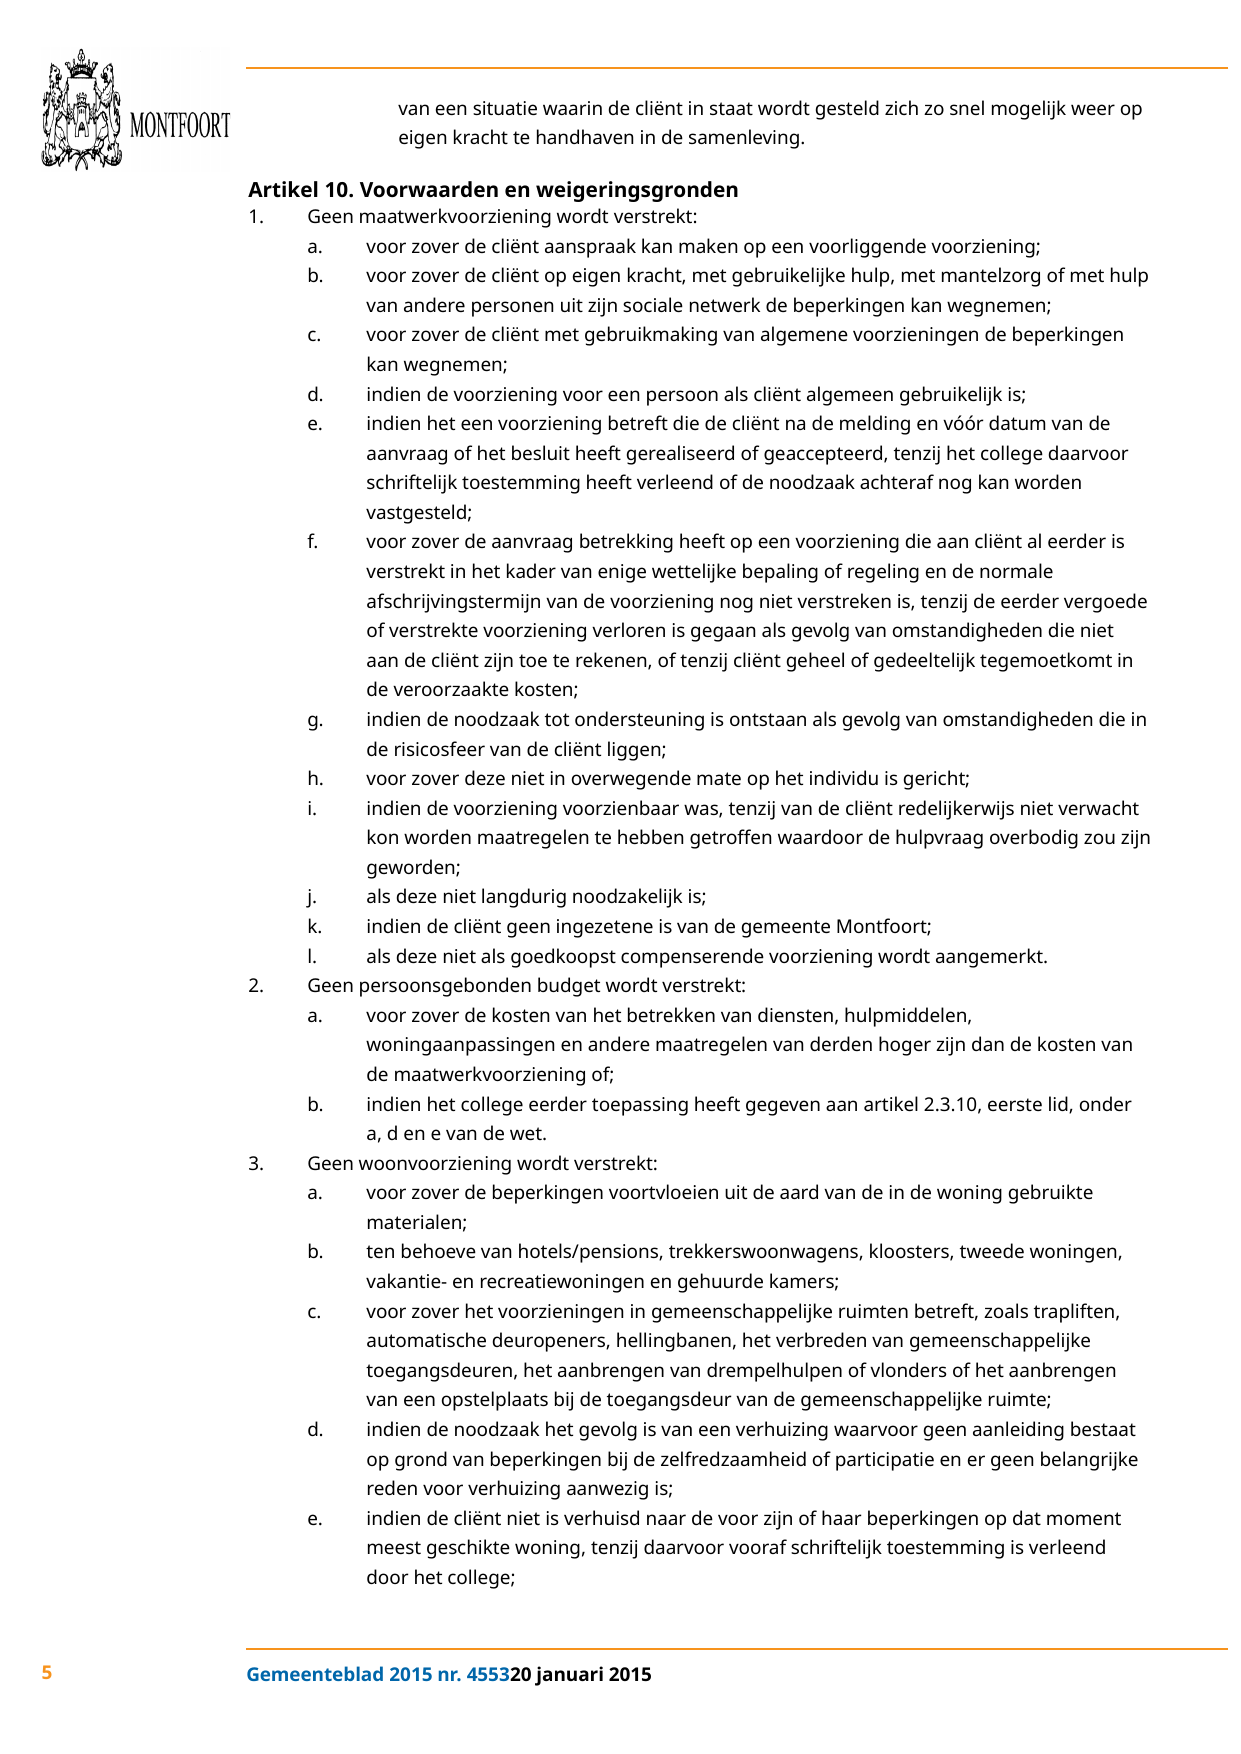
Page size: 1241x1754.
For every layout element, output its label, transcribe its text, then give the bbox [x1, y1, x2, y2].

list indien het college eerder toepassing heeft gegeven aan artikel 2.3.10, eerste lid, onder a, d en e van de wet. [307, 1091, 1152, 1146]
list indien de noodzaak het gevolg is van een verhuizing waarvoor geen aanleiding bestaat op grond van beperkingen bij de zelfredzaamheid of participatie en er geen belangrijke reden voor verhuizing aanwezig is; [307, 1416, 1152, 1501]
list voor zover het voorzieningen in gemeenschappelijke ruimten betreft, zoals trapliften, automatische deuropeners, hellingbanen, het verbreden van gemeenschappelijke toegangsdeuren, het aanbrengen van drempelhulpen of vlonders of het aanbrengen van een opstelplaats bij de toegangsdeur van de gemeenschappelijke ruimte; [307, 1298, 1152, 1412]
list voor zover de beperkingen voortvloeien uit de aard van de in de woning gebruikte materialen; [307, 1179, 1152, 1235]
list indien de noodzaak tot ondersteuning is ontstaan als gevolg van omstandigheden die in de risicosfeer van de cliënt liggen; [307, 706, 1152, 761]
text Artikel 10. Voorwaarden en weigeringsgronden [248, 175, 1152, 203]
picture [41, 47, 231, 172]
list voor zover de cliënt met gebruikmaking van algemene voorzieningen de beperkingen kan wegnemen; [307, 322, 1152, 377]
list voor zover deze niet in overwegende mate op het individu is gericht; [307, 765, 1152, 791]
list indien de cliënt niet is verhuisd naar de voor zijn of haar beperkingen op dat moment meest geschikte woning, tenzij daarvoor vooraf schriftelijk toestemming is verleend door het college; [307, 1505, 1152, 1590]
list Geen maatwerkvoorziening wordt verstrekt: [248, 203, 1152, 229]
list voor zover de cliënt op eigen kracht, met gebruikelijke hulp, met mantelzorg of met hulp van andere personen uit zijn sociale netwerk de beperkingen kan wegnemen; [307, 262, 1152, 318]
list indien het een voorziening betreft die de cliënt na de melding en vóór datum van de aanvraag of het besluit heeft gerealiseerd of geaccepteerd, tenzij het college daarvoor schriftelijk toestemming heeft verleend of de noodzaak achteraf nog kan worden vastgesteld; [307, 410, 1152, 525]
list voor zover de aanvraag betrekking heeft op een voorziening die aan cliënt al eerder is verstrekt in het kader van enige wettelijke bepaling of regeling en de normale afschrijvingstermijn van de voorziening nog niet verstreken is, tenzij de eerder vergoede of verstrekte voorziening verloren is gegaan als gevolg van omstandigheden die niet aan de cliënt zijn toe te rekenen, of tenzij cliënt geheel of gedeeltelijk tegemoetkomt in de veroorzaakte kosten; [307, 529, 1152, 702]
list als deze niet als goedkoopst compenserende voorziening wordt aangemerkt. [307, 943, 1152, 968]
list Geen persoonsgebonden budget wordt verstrekt: [248, 972, 1152, 998]
list van een situatie waarin de cliënt in staat wordt gesteld zich zo snel mogelijk weer op eigen kracht te handhaven in de samenleving. [361, 95, 1152, 150]
list voor zover de cliënt aanspraak kan maken op een voorliggende voorziening; [307, 233, 1152, 258]
list voor zover de kosten van het betrekken van diensten, hulpmiddelen, woningaanpassingen en andere maatregelen van derden hoger zijn dan de kosten van de maatwerkvoorziening of; [307, 1002, 1152, 1087]
list indien de voorziening voorzienbaar was, tenzij van de cliënt redelijkerwijs niet verwacht kon worden maatregelen te hebben getroffen waardoor de hulpvraag overbodig zou zijn geworden; [307, 795, 1152, 880]
list indien de voorziening voor een persoon als cliënt algemeen gebruikelijk is; [307, 381, 1152, 406]
list indien de cliënt geen ingezetene is van de gemeente Montfoort; [307, 913, 1152, 939]
list Geen woonvoorziening wordt verstrekt: [248, 1150, 1152, 1176]
list als deze niet langdurig noodzakelijk is; [307, 884, 1152, 909]
list ten behoeve van hotels/pensions, trekkerswoonwagens, kloosters, tweede woningen, vakantie- en recreatiewoningen en gehuurde kamers; [307, 1239, 1152, 1294]
